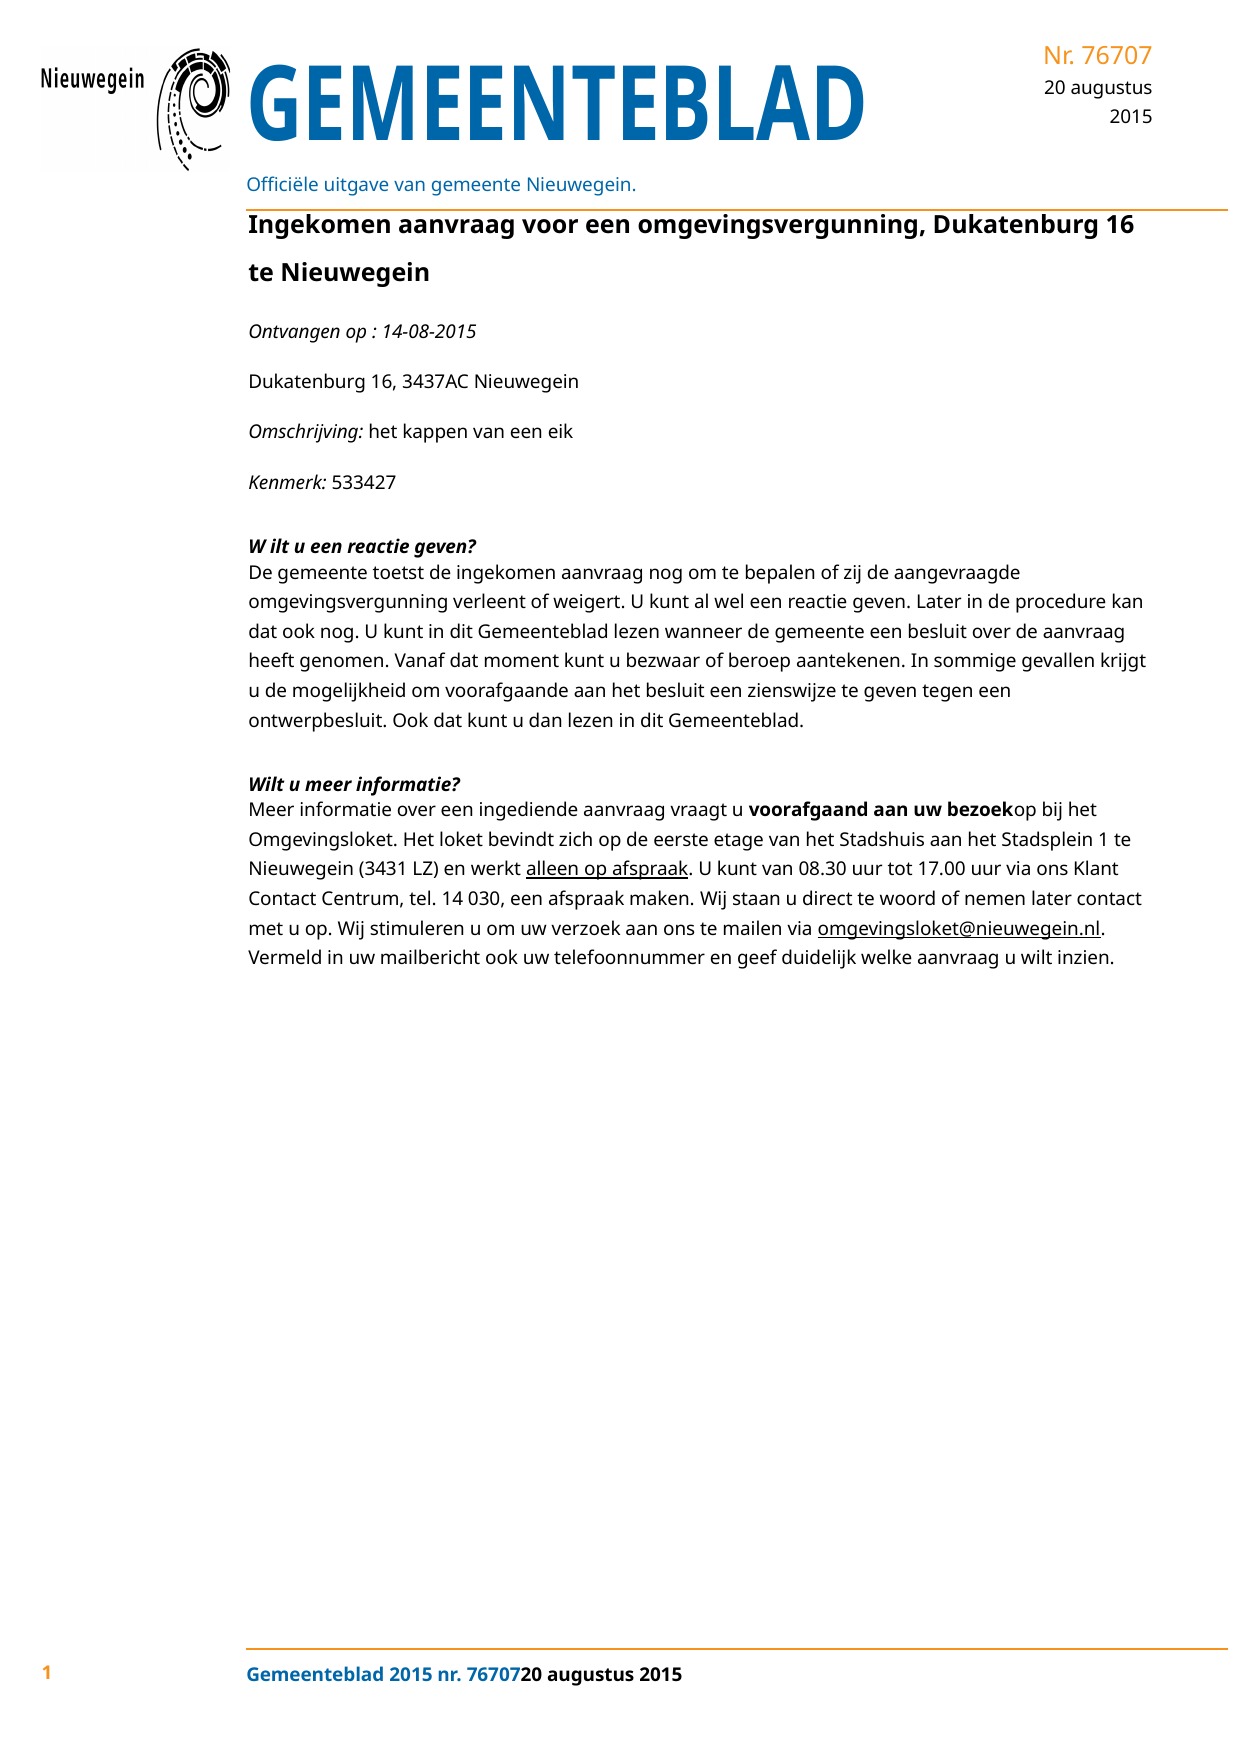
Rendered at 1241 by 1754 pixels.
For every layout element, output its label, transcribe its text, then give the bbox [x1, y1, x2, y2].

text Meer informatie over een ingediende aanvraag vraagt u voorafgaand aan uw bezoekop bij het Omgevingsloket. Het loket bevindt zich op de eerste etage van het Stadshuis aan het Stadsplein 1 te Nieuwegein (3431 LZ) en werkt alleen op afspraak. U kunt van 08.30 uur tot 17.00 uur via ons Klant Contact Centrum, tel. 14 030, een afspraak maken. Wij staan u direct te woord of nemen later contact met u op. Wij stimuleren u om uw verzoek aan ons te mailen via omgevingsloket@nieuwegein.nl. Vermeld in uw mailbericht ook uw telefoonnummer en geef duidelijk welke aanvraag u wilt inzien. [248, 796, 1152, 970]
text Wilt u meer informatie? [248, 771, 1152, 796]
text Kenmerk: 533427 [248, 469, 1152, 495]
picture [41, 47, 231, 172]
text W ilt u een reactie geven? [248, 533, 1152, 559]
text De gemeente toetst de ingekomen aanvraag nog om te bepalen of zij de aangevraagde omgevingsvergunning verleent of weigert. U kunt al wel een reactie geven. Later in de procedure kan dat ook nog. U kunt in dit Gemeenteblad lezen wanneer de gemeente een besluit over de aanvraag heeft genomen. Vanaf dat moment kunt u bezwaar of beroep aantekenen. In sommige gevallen krijgt u de mogelijkheid om voorafgaande aan het besluit een zienswijze te geven tegen een ontwerpbesluit. Ook dat kunt u dan lezen in dit Gemeenteblad. [248, 559, 1152, 732]
text Dukatenburg 16, 3437AC Nieuwegein [248, 368, 1152, 394]
text Omschrijving: het kappen van een eik [248, 419, 1152, 444]
text Ingekomen aanvraag voor een omgevingsvergunning, Dukatenburg 16 te Nieuwegein [248, 211, 1152, 288]
text Ontvangen op : 14-08-2015 [248, 318, 1152, 344]
